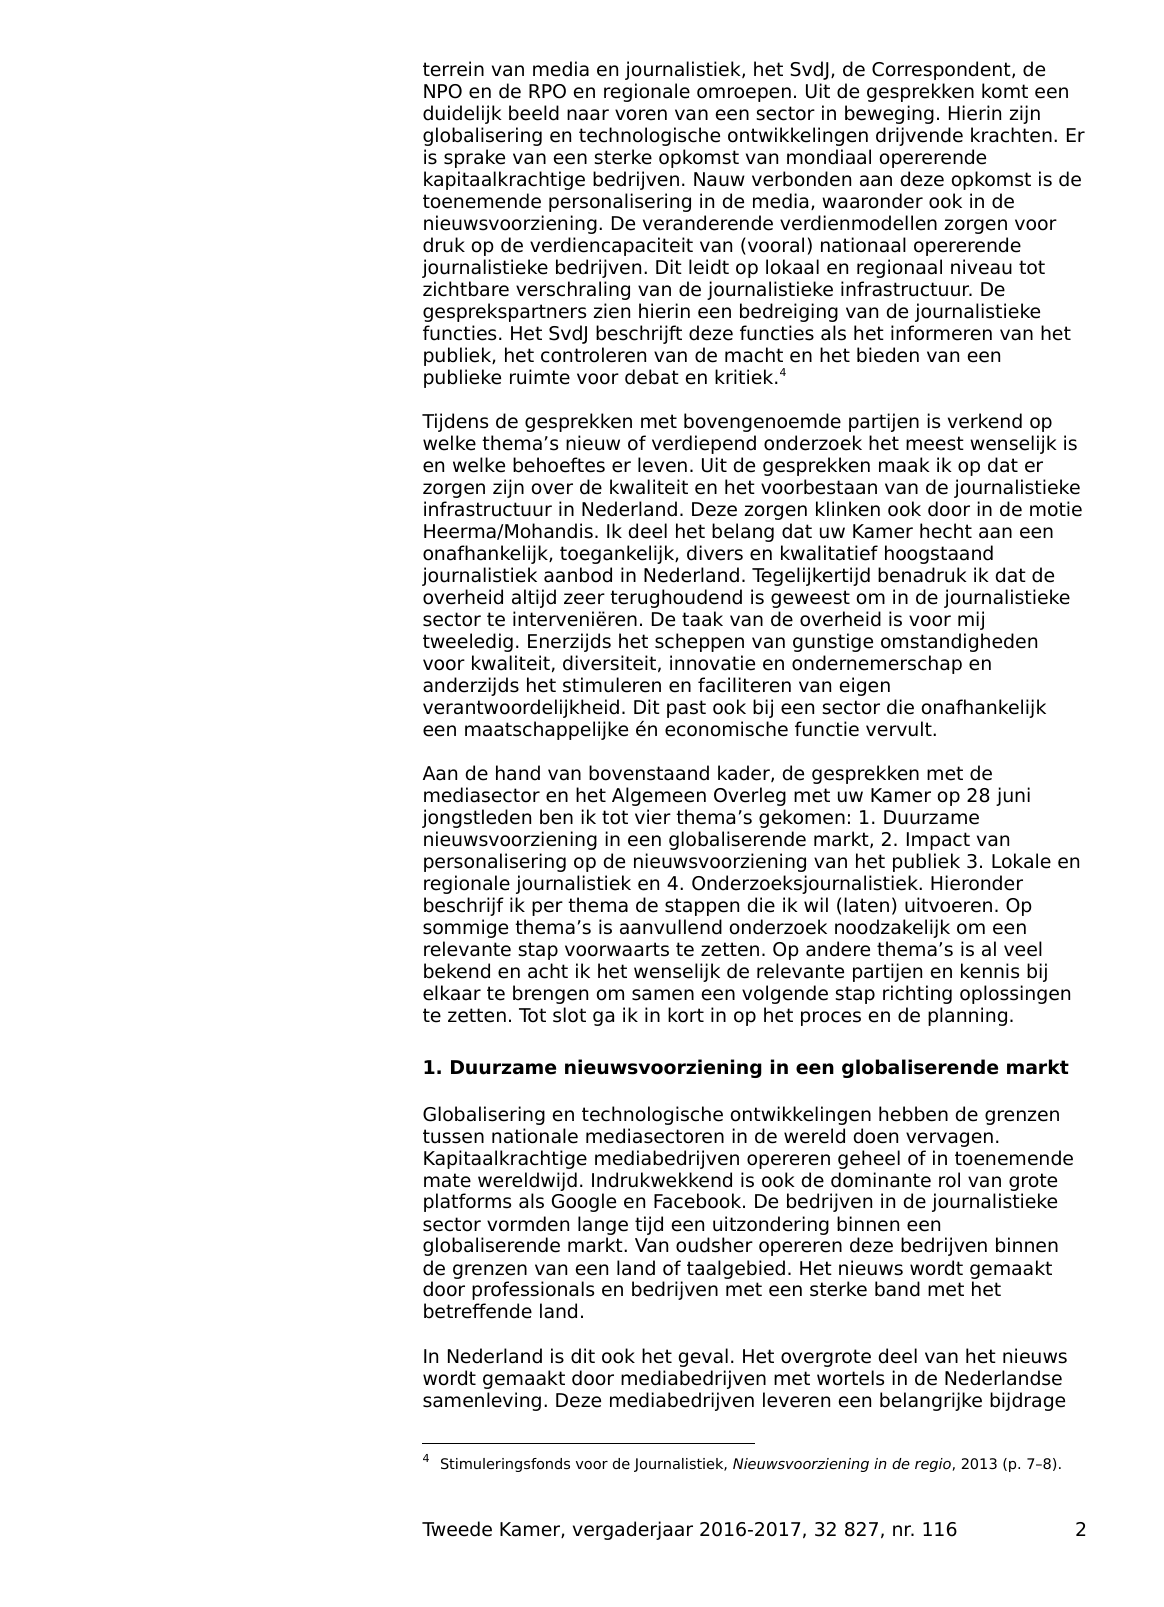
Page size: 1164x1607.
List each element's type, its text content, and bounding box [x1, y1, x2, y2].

text Stimuleringsfonds voor de Journalistiek, Nieuwsvoorziening in de regio, 2013 (p. 7–8). [422, 1452, 1087, 1474]
text Tijdens de gesprekken met bovengenoemde partijen is verkend op welke thema’s nieuw of verdiepend onderzoek het meest wenselijk is en welke behoeftes er leven. Uit de gesprekken maak ik op dat er zorgen zijn over de kwaliteit en het voorbestaan van de journalistieke infrastructuur in Nederland. Deze zorgen klinken ook door in de motie Heerma/Mohandis. Ik deel het belang dat uw Kamer hecht aan een onafhankelijk, toegankelijk, divers en kwalitatief hoogstaand journalistiek aanbod in Nederland. Tegelijkertijd benadruk ik dat de overheid altijd zeer terughoudend is geweest om in de journalistieke sector te interveniëren. De taak van de overheid is voor mij tweeledig. Enerzijds het scheppen van gunstige omstandigheden voor kwaliteit, diversiteit, innovatie en ondernemerschap en anderzijds het stimuleren en faciliteren van eigen verantwoordelijkheid. Dit past ook bij een sector die onafhankelijk een maatschappelijke én economische functie vervult. [422, 411, 1087, 741]
text Aan de hand van bovenstaand kader, de gesprekken met de mediasector en het Algemeen Overleg met uw Kamer op 28 juni jongstleden ben ik tot vier thema’s gekomen: 1. Duurzame nieuwsvoorziening in een globaliserende markt, 2. Impact van personalisering op de nieuwsvoorziening van het publiek 3. Lokale en regionale journalistiek en 4. Onderzoeksjournalistiek. Hieronder beschrijf ik per thema de stappen die ik wil (laten) uitvoeren. Op sommige thema’s is aanvullend onderzoek noodzakelijk om een relevante stap voorwaarts te zetten. Op andere thema’s is al veel bekend en acht ik het wenselijk de relevante partijen en kennis bij elkaar te brengen om samen een volgende stap richting oplossingen te zetten. Tot slot ga ik in kort in op het proces en de planning. [422, 763, 1087, 1027]
subtitle 1. Duurzame nieuwsvoorziening in een globaliserende markt [422, 1057, 1087, 1078]
text Globalisering en technologische ontwikkelingen hebben de grenzen tussen nationale mediasectoren in de wereld doen vervagen. Kapitaalkrachtige mediabedrijven opereren geheel of in toenemende mate wereldwijd. Indrukwekkend is ook de dominante rol van grote platforms als Google en Facebook. De bedrijven in de journalistieke sector vormden lange tijd een uitzondering binnen een globaliserende markt. Van oudsher opereren deze bedrijven binnen de grenzen van een land of taalgebied. Het nieuws wordt gemaakt door professionals en bedrijven met een sterke band met het betreffende land. [422, 1103, 1087, 1323]
text In Nederland is dit ook het geval. Het overgrote deel van het nieuws wordt gemaakt door mediabedrijven met wortels in de Nederlandse samenleving. Deze mediabedrijven leveren een belangrijke bijdrage [422, 1346, 1087, 1411]
text terrein van media en journalistiek, het SvdJ, de Correspondent, de NPO en de RPO en regionale omroepen. Uit de gesprekken komt een duidelijk beeld naar voren van een sector in beweging. Hierin zijn globalisering en technologische ontwikkelingen drijvende krachten. Er is sprake van een sterke opkomst van mondiaal opererende kapitaalkrachtige bedrijven. Nauw verbonden aan deze opkomst is de toenemende personalisering in de media, waaronder ook in de nieuwsvoorziening. De veranderende verdienmodellen zorgen voor druk op de verdiencapaciteit van (vooral) nationaal opererende journalistieke bedrijven. Dit leidt op lokaal en regionaal niveau tot zichtbare verschraling van de journalistieke infrastructuur. De gesprekspartners zien hierin een bedreiging van de journalistieke functies. Het SvdJ beschrijft deze functies als het informeren van het publiek, het controleren van de macht en het bieden van een publieke ruimte voor debat en kritiek. [422, 59, 1087, 389]
